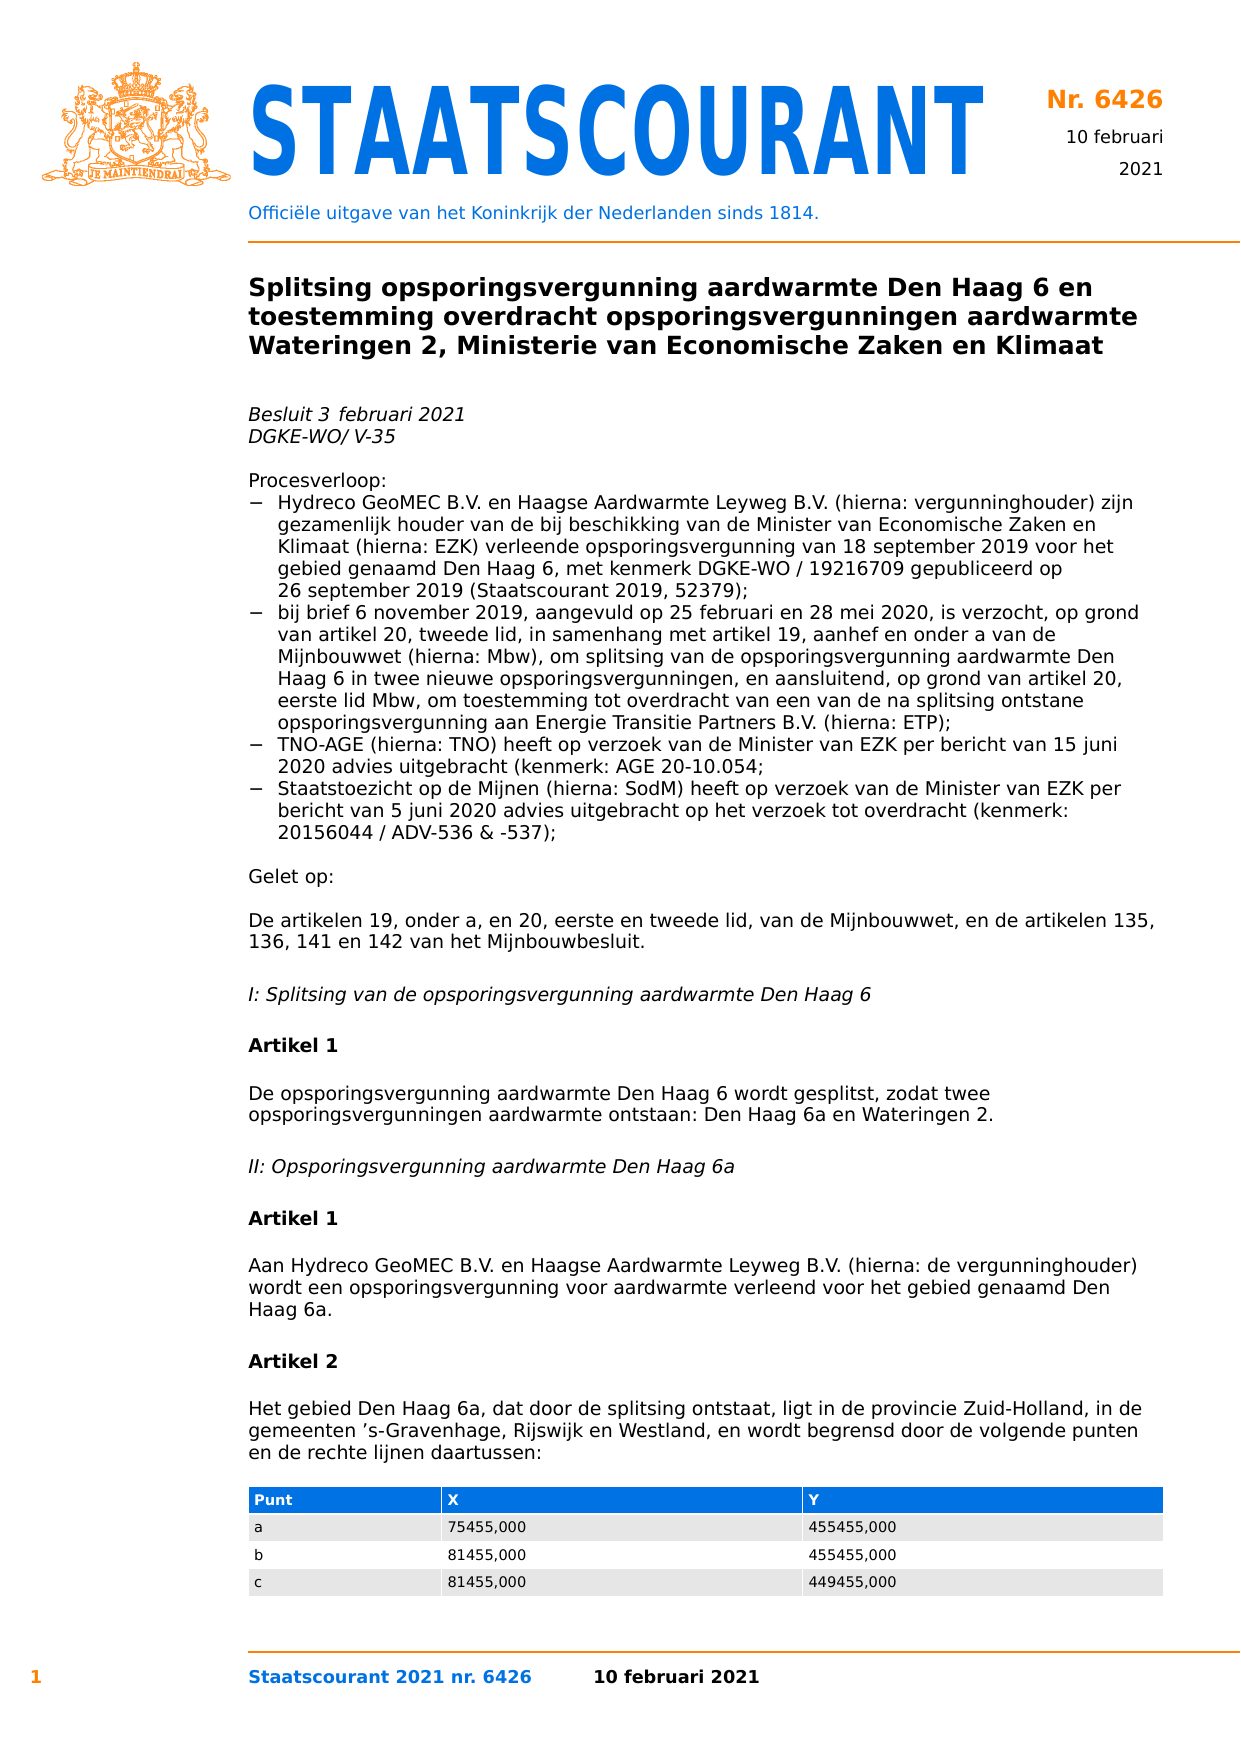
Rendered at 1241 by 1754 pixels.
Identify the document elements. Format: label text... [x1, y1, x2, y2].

subtitle Splitsing opsporingsvergunning aardwarmte Den Haag 6 en toestemming overdracht opsporingsvergunningen aardwarmte Wateringen 2, Ministerie van Economische Zaken en Klimaat [248, 273, 1163, 361]
table_cell c [249, 1569, 441, 1596]
table_header X [442, 1487, 802, 1513]
table_header Punt [249, 1487, 441, 1513]
subtitle Artikel 2 [248, 1351, 1163, 1373]
table_header Y [803, 1487, 1163, 1513]
text DGKE-WO/ V-35 [248, 426, 1163, 448]
table_header [25, 62, 248, 241]
text Het gebied Den Haag 6a, dat door de splitsing ontstaat, ligt in de provincie Zuid-Holland, in de gemeenten ’s-Gravenhage, Rijswijk en Westland, en wordt begrensd door de volgende punten en de rechte lijnen daartussen: [248, 1398, 1163, 1464]
text Gelet op: [248, 866, 1163, 888]
text De opsporingsvergunning aardwarmte Den Haag 6 wordt gesplitst, zodat twee opsporingsvergunningen aardwarmte ontstaan: Den Haag 6a en Wateringen 2. [248, 1082, 1163, 1126]
text De artikelen 19, onder a, en 20, eerste en tweede lid, van de Mijnbouwwet, en de artikelen 135, 136, 141 en 142 van het Mijnbouwbesluit. [248, 909, 1163, 953]
subtitle II: Opsporingsvergunning aardwarmte Den Haag 6a [248, 1156, 1163, 1178]
table_cell 449455,000 [803, 1569, 1163, 1596]
text Aan Hydreco GeoMEC B.V. en Haagse Aardwarmte Leyweg B.V. (hierna: de vergunninghouder) wordt een opsporingsvergunning voor aardwarmte verleend voor het gebied genaamd Den Haag 6a. [248, 1255, 1163, 1321]
table_header STAATSCOURANT [248, 62, 998, 203]
text − TNO-AGE (hierna: TNO) heeft op verzoek van de Minister van EZK per bericht van 15 juni 2020 advies uitgebracht (kenmerk: AGE 20-10.054; [248, 734, 1163, 778]
subtitle Artikel 1 [248, 1208, 1163, 1230]
table_cell a [249, 1515, 441, 1541]
picture [41, 62, 231, 186]
text Besluit 3 februari 2021 [248, 404, 1163, 426]
text − Hydreco GeoMEC B.V. en Haagse Aardwarmte Leyweg B.V. (hierna: vergunninghouder) zijn gezamenlijk houder van de bij beschikking van de Minister van Economische Zaken en Klimaat (hierna: EZK) verleende opsporingsvergunning van 18 september 2019 voor het gebied genaamd Den Haag 6, met kenmerk DGKE-WO / 19216709 gepubliceerd op 26 september 2019 (Staatscourant 2019, 52379); [248, 492, 1163, 602]
text − bij brief 6 november 2019, aangevuld op 25 februari en 28 mei 2020, is verzocht, op grond van artikel 20, tweede lid, in samenhang met artikel 19, aanhef en onder a van de Mijnbouwwet (hierna: Mbw), om splitsing van de opsporingsvergunning aardwarmte Den Haag 6 in twee nieuwe opsporingsvergunningen, en aansluitend, op grond van artikel 20, eerste lid Mbw, om toestemming tot overdracht van een van de na splitsing ontstane opsporingsvergunning aan Energie Transitie Partners B.V. (hierna: ETP); [248, 602, 1163, 734]
table_header Nr. 6426 [998, 62, 1240, 121]
table_cell 455455,000 [803, 1542, 1163, 1568]
table_cell 75455,000 [442, 1515, 802, 1541]
table_cell 2021 [998, 153, 1240, 203]
text − Staatstoezicht op de Mijnen (hierna: SodM) heeft op verzoek van de Minister van EZK per bericht van 5 juni 2020 advies uitgebracht op het verzoek tot overdracht (kenmerk: 20156044 / ADV-536 & -537); [248, 778, 1163, 844]
text Procesverloop: [248, 470, 1163, 492]
table_cell 455455,000 [803, 1515, 1163, 1541]
table_cell 81455,000 [442, 1569, 802, 1596]
subtitle I: Splitsing van de opsporingsvergunning aardwarmte Den Haag 6 [248, 983, 1163, 1005]
table_cell 81455,000 [442, 1542, 802, 1568]
table_cell b [249, 1542, 441, 1568]
table_cell 10 februari [998, 121, 1240, 153]
subtitle Artikel 1 [248, 1035, 1163, 1057]
table_cell Officiële uitgave van het Koninkrijk der Nederlanden sinds 1814. [248, 203, 1240, 241]
